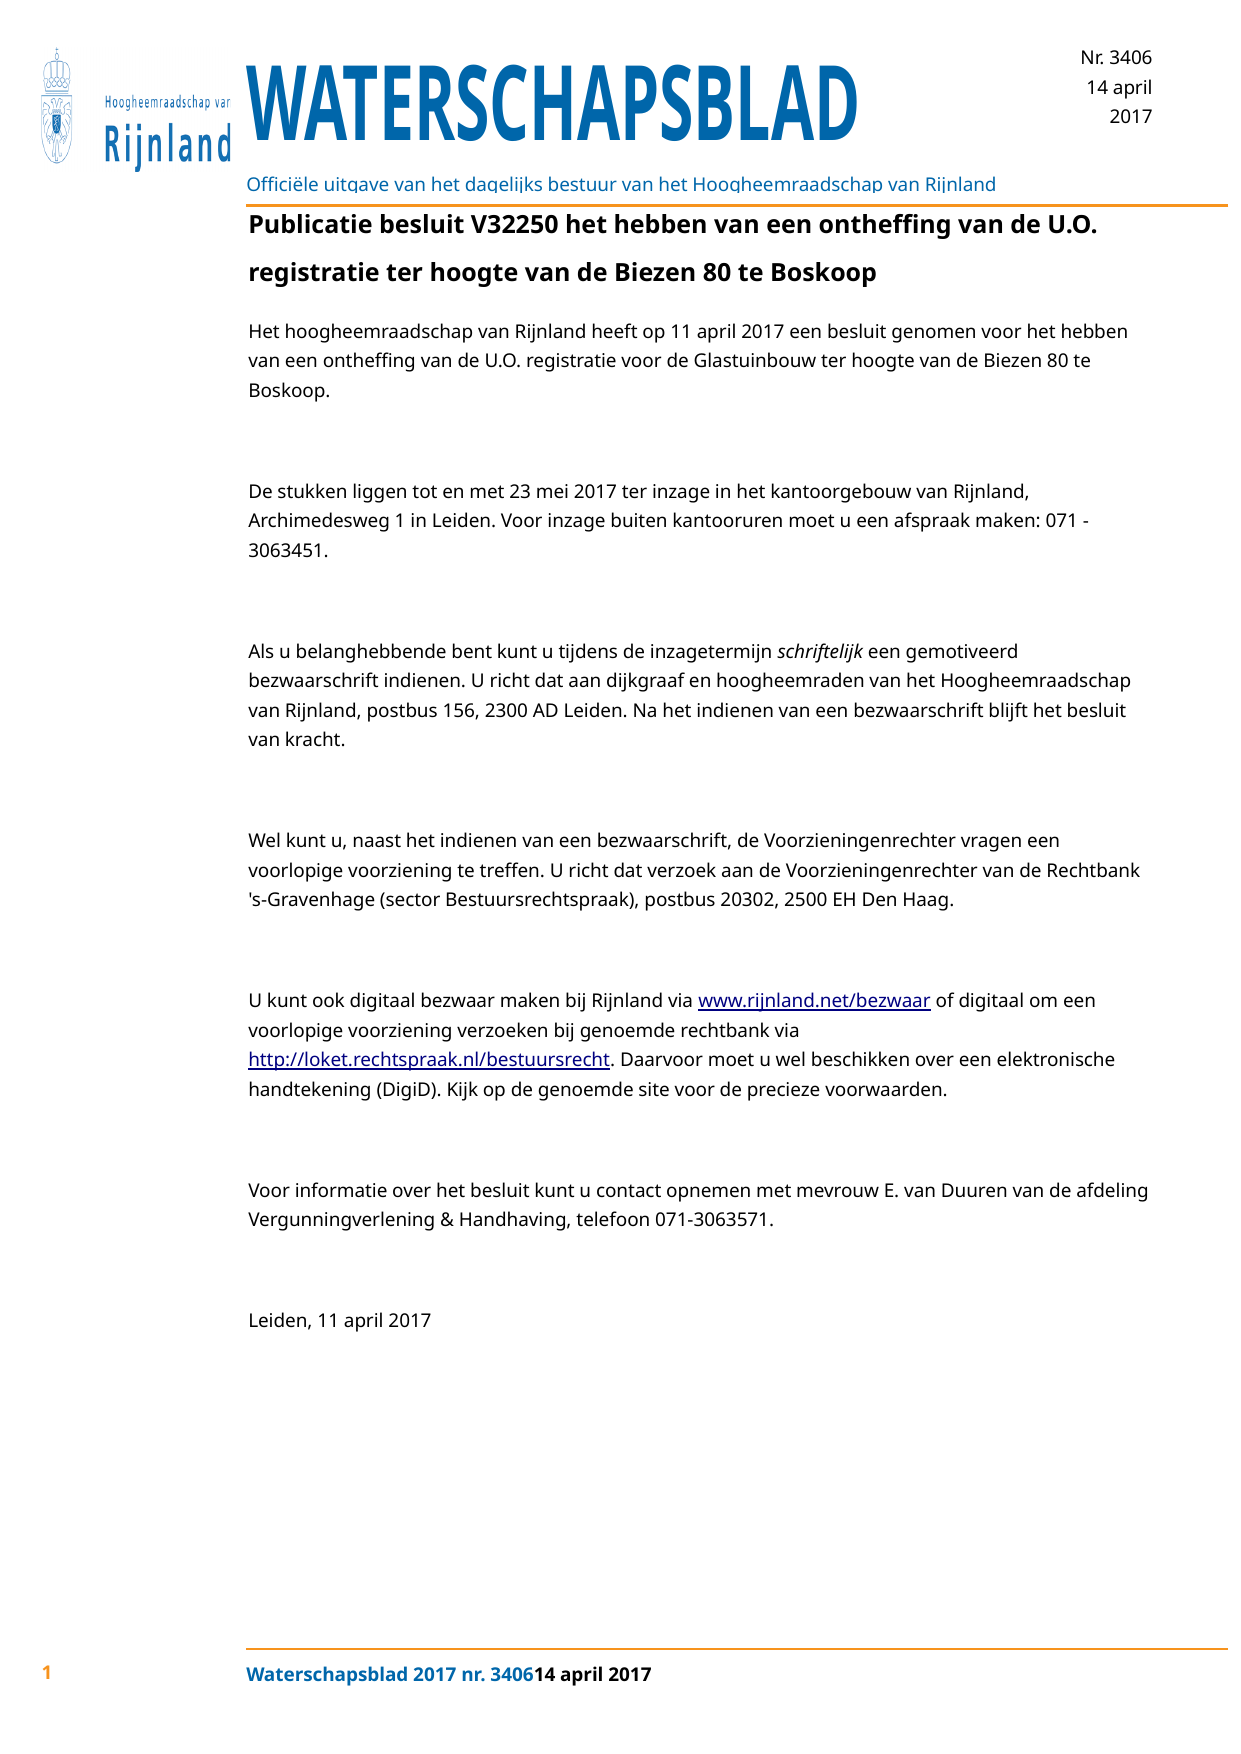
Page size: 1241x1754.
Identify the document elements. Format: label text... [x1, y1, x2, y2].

picture [41, 47, 231, 172]
text Wel kunt u, naast het indienen van een bezwaarschrift, de Voorzieningenrechter vragen een voorlopige voorziening te treffen. U richt dat verzoek aan de Voorzieningenrechter van de Rechtbank 's-Gravenhage (sector Bestuursrechtspraak), postbus 20302, 2500 EH Den Haag. [248, 827, 1152, 912]
text Voor informatie over het besluit kunt u contact opnemen met mevrouw E. van Duuren van de afdeling Vergunningverlening & Handhaving, telefoon 071-3063571. [248, 1177, 1152, 1232]
text Als u belanghebbende bent kunt u tijdens de inzagetermijn schriftelijk een gemotiveerd bezwaarschrift indienen. U richt dat aan dijkgraaf en hoogheemraden van het Hoogheemraadschap van Rijnland, postbus 156, 2300 AD Leiden. Na het indienen van een bezwaarschrift blijft het besluit van kracht. [248, 638, 1152, 752]
text Publicatie besluit V32250 het hebben van een ontheffing van de U.O. registratie ter hoogte van de Biezen 80 te Boskoop [248, 207, 1152, 288]
text De stukken liggen tot en met 23 mei 2017 ter inzage in het kantoorgebouw van Rijnland, Archimedesweg 1 in Leiden. Voor inzage buiten kantooruren moet u een afspraak maken: 071 - 3063451. [248, 478, 1152, 563]
text Leiden, 11 april 2017 [248, 1307, 1152, 1333]
text U kunt ook digitaal bezwaar maken bij Rijnland via www.rijnland.net/bezwaar of digitaal om een voorlopige voorziening verzoeken bij genoemde rechtbank via http://loket.rechtspraak.nl/bestuursrecht. Daarvoor moet u wel beschikken over een elektronische handtekening (DigiD). Kijk op de genoemde site voor de precieze voorwaarden. [248, 987, 1152, 1102]
text Het hoogheemraadschap van Rijnland heeft op 11 april 2017 een besluit genomen voor het hebben van een ontheffing van de U.O. registratie voor de Glastuinbouw ter hoogte van de Biezen 80 te Boskoop. [248, 318, 1152, 403]
